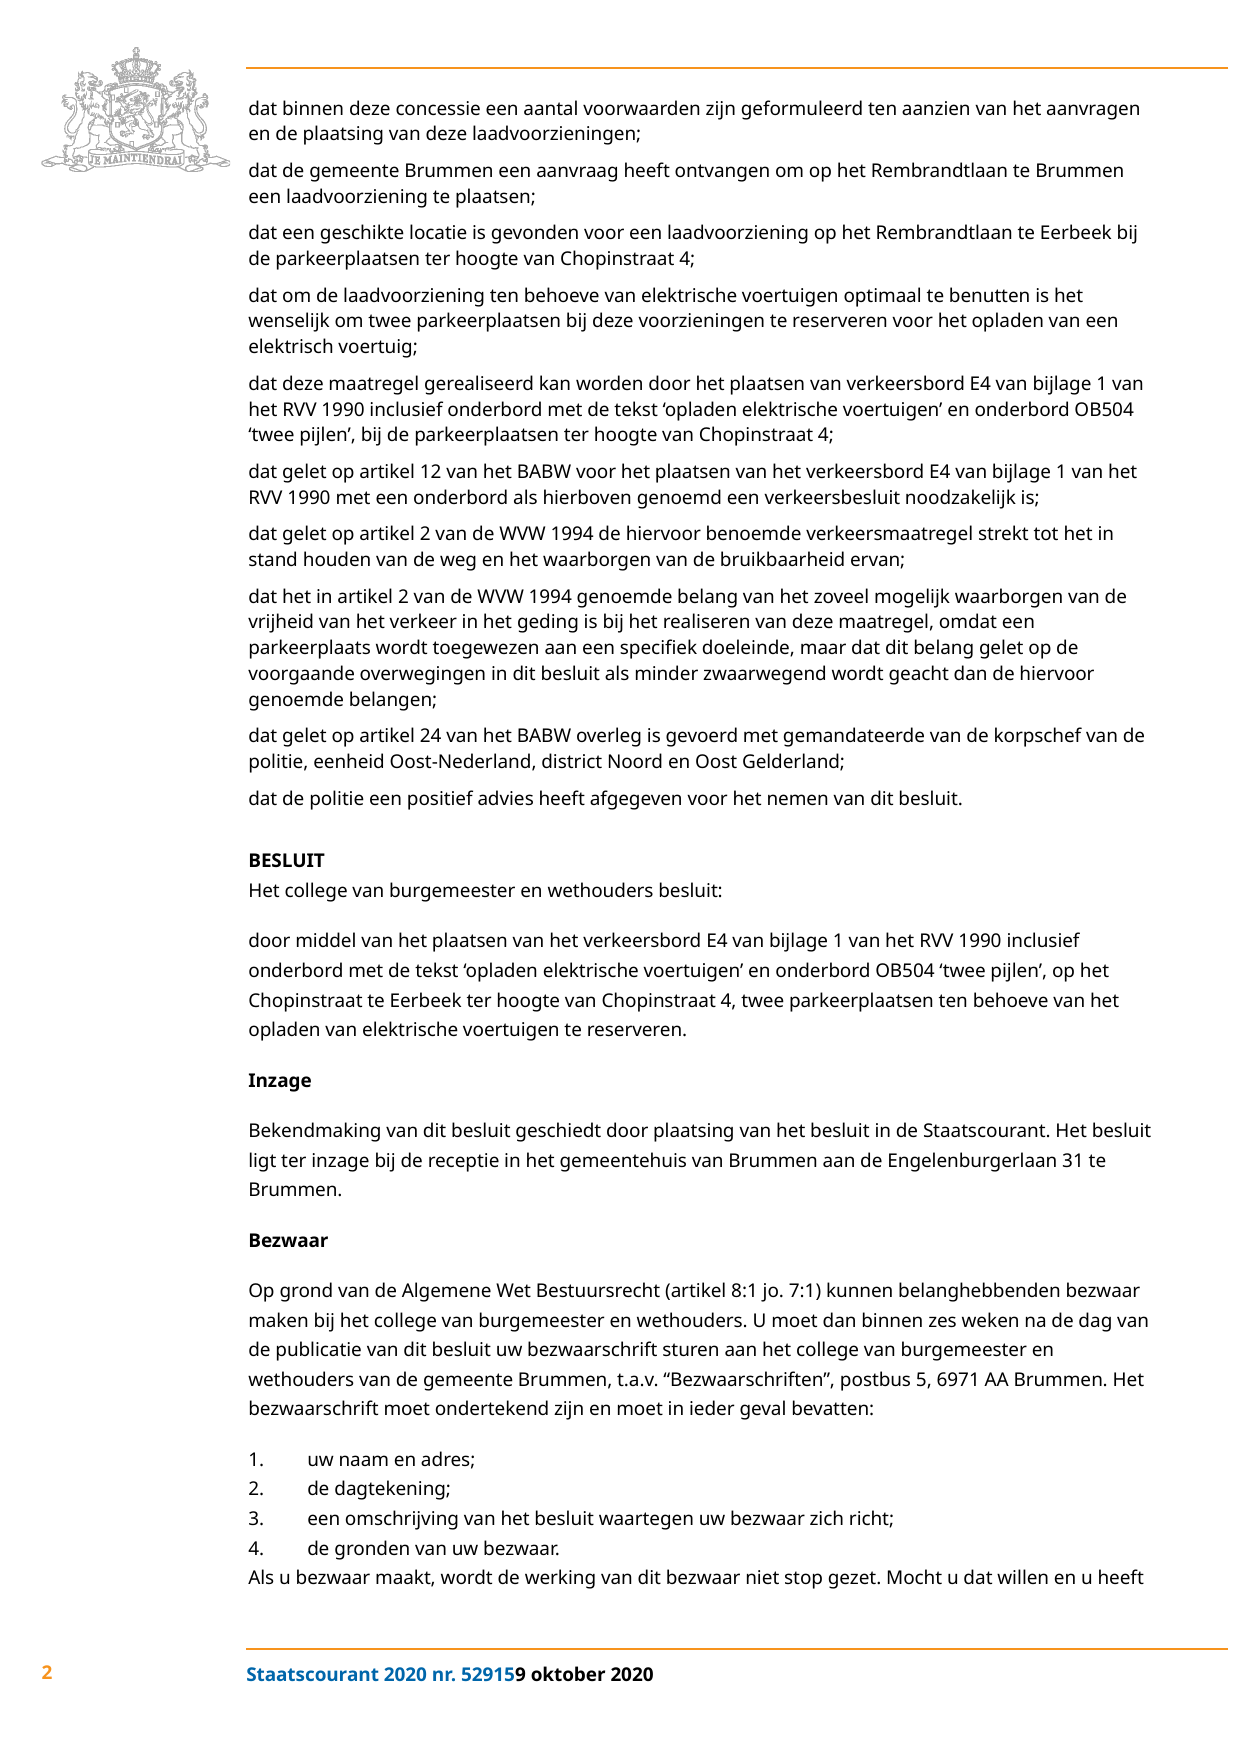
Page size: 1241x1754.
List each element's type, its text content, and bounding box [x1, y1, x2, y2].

text Inzage [248, 1067, 1152, 1093]
text dat de gemeente Brummen een aanvraag heeft ontvangen om op het Rembrandtlaan te Brummen een laadvoorziening te plaatsen; [248, 157, 1152, 209]
text dat gelet op artikel 2 van de WVW 1994 de hiervoor benoemde verkeersmaatregel strekt tot het in stand houden van de weg en het waarborgen van de bruikbaarheid ervan; [248, 521, 1152, 572]
picture [41, 47, 231, 172]
text Op grond van de Algemene Wet Bestuursrecht (artikel 8:1 jo. 7:1) kunnen belanghebbenden bezwaar maken bij het college van burgemeester en wethouders. U moet dan binnen zes weken na de dag van de publicatie van dit besluit uw bezwaarschrift sturen aan het college van burgemeester en wethouders van de gemeente Brummen, t.a.v. “Bezwaarschriften”, postbus 5, 6971 AA Brummen. Het bezwaarschrift moet ondertekend zijn en moet in ieder geval bevatten: [248, 1277, 1152, 1421]
text dat gelet op artikel 24 van het BABW overleg is gevoerd met gemandateerde van de korpschef van de politie, eenheid Oost-Nederland, district Noord en Oost Gelderland; [248, 723, 1152, 774]
text dat binnen deze concessie een aantal voorwaarden zijn geformuleerd ten aanzien van het aanvragen en de plaatsing van deze laadvoorzieningen; [248, 95, 1152, 146]
text dat het in artikel 2 van de WVW 1994 genoemde belang van het zoveel mogelijk waarborgen van de vrijheid van het verkeer in het geding is bij het realiseren van deze maatregel, omdat een parkeerplaats wordt toegewezen aan een specifiek doeleinde, maar dat dit belang gelet op de voorgaande overwegingen in dit besluit als minder zwaarwegend wordt geacht dan de hiervoor genoemde belangen; [248, 583, 1152, 712]
text Bezwaar [248, 1227, 1152, 1253]
text dat een geschikte locatie is gevonden voor een laadvoorziening op het Rembrandtlaan te Eerbeek bij de parkeerplaatsen ter hoogte van Chopinstraat 4; [248, 219, 1152, 271]
list uw naam en adres; [248, 1446, 1152, 1472]
text dat om de laadvoorziening ten behoeve van elektrische voertuigen optimaal te benutten is het wenselijk om twee parkeerplaatsen bij deze voorzieningen te reserveren voor het opladen van een elektrisch voertuig; [248, 282, 1152, 359]
text Als u bezwaar maakt, wordt de werking van dit bezwaar niet stop gezet. Mocht u dat willen en u heeft [248, 1564, 1152, 1590]
text dat deze maatregel gerealiseerd kan worden door het plaatsen van verkeersbord E4 van bijlage 1 van het RVV 1990 inclusief onderbord met de tekst ‘opladen elektrische voertuigen’ en onderbord OB504 ‘twee pijlen’, bij de parkeerplaatsen ter hoogte van Chopinstraat 4; [248, 370, 1152, 447]
text door middel van het plaatsen van het verkeersbord E4 van bijlage 1 van het RVV 1990 inclusief onderbord met de tekst ‘opladen elektrische voertuigen’ en onderbord OB504 ‘twee pijlen’, op het Chopinstraat te Eerbeek ter hoogte van Chopinstraat 4, twee parkeerplaatsen ten behoeve van het opladen van elektrische voertuigen te reserveren. [248, 928, 1152, 1042]
text Bekendmaking van dit besluit geschiedt door plaatsing van het besluit in de Staatscourant. Het besluit ligt ter inzage bij de receptie in het gemeentehuis van Brummen aan de Engelenburgerlaan 31 te Brummen. [248, 1117, 1152, 1202]
list de gronden van uw bezwaar. [248, 1535, 1152, 1561]
list een omschrijving van het besluit waartegen uw bezwaar zich richt; [248, 1505, 1152, 1531]
list de dagtekening; [248, 1476, 1152, 1501]
text Het college van burgemeester en wethouders besluit: [248, 877, 1152, 903]
text dat gelet op artikel 12 van het BABW voor het plaatsen van het verkeersbord E4 van bijlage 1 van het RVV 1990 met een onderbord als hierboven genoemd een verkeersbesluit noodzakelijk is; [248, 458, 1152, 510]
text BESLUIT [248, 848, 1152, 873]
text dat de politie een positief advies heeft afgegeven voor het nemen van dit besluit. [248, 785, 1152, 811]
